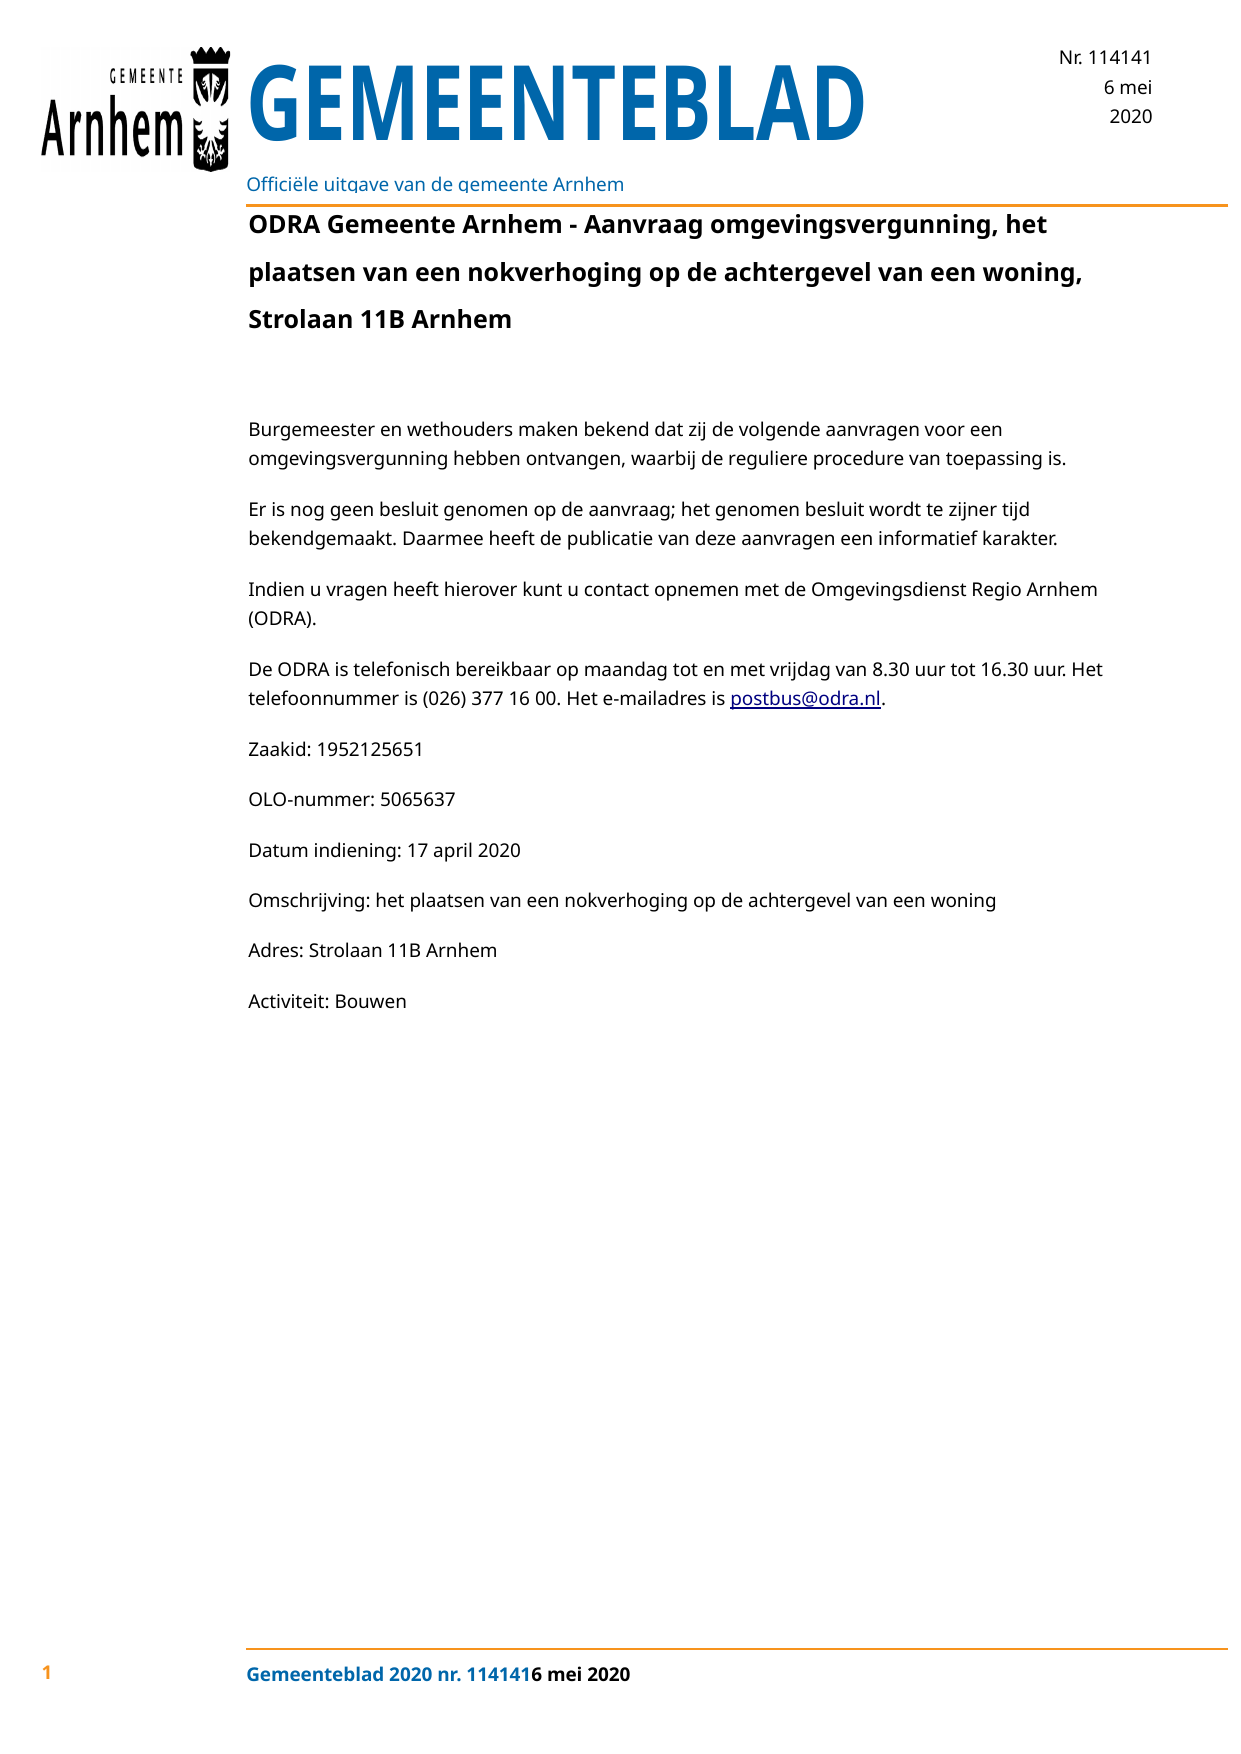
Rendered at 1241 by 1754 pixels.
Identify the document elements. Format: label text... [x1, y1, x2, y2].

text Activiteit: Bouwen [248, 988, 1152, 1014]
text Zaakid: 1952125651 [248, 736, 1152, 762]
text OLO-nummer: 5065637 [248, 786, 1152, 812]
text Omschrijving: het plaatsen van een nokverhoging op de achtergevel van een woning [248, 887, 1152, 913]
text ODRA Gemeente Arnhem - Aanvraag omgevingsvergunning, het plaatsen van een nokverhoging op de achtergevel van een woning, Strolaan 11B Arnhem [248, 207, 1152, 336]
text Indien u vragen heeft hierover kunt u contact opnemen met de Omgevingsdienst Regio Arnhem (ODRA). [248, 576, 1152, 631]
text Er is nog geen besluit genomen op de aanvraag; het genomen besluit wordt te zijner tijd bekendgemaakt. Daarmee heeft de publicatie van deze aanvragen een informatief karakter. [248, 496, 1152, 551]
text Adres: Strolaan 11B Arnhem [248, 938, 1152, 963]
text Burgemeester en wethouders maken bekend dat zij de volgende aanvragen voor een omgevingsvergunning hebben ontvangen, waarbij de reguliere procedure van toepassing is. [248, 416, 1152, 471]
text Datum indiening: 17 april 2020 [248, 837, 1152, 862]
text De ODRA is telefonisch bereikbaar op maandag tot en met vrijdag van 8.30 uur tot 16.30 uur. Het telefoonnummer is (026) 377 16 00. Het e-mailadres is postbus@odra.nl. [248, 656, 1152, 711]
picture [41, 47, 231, 172]
